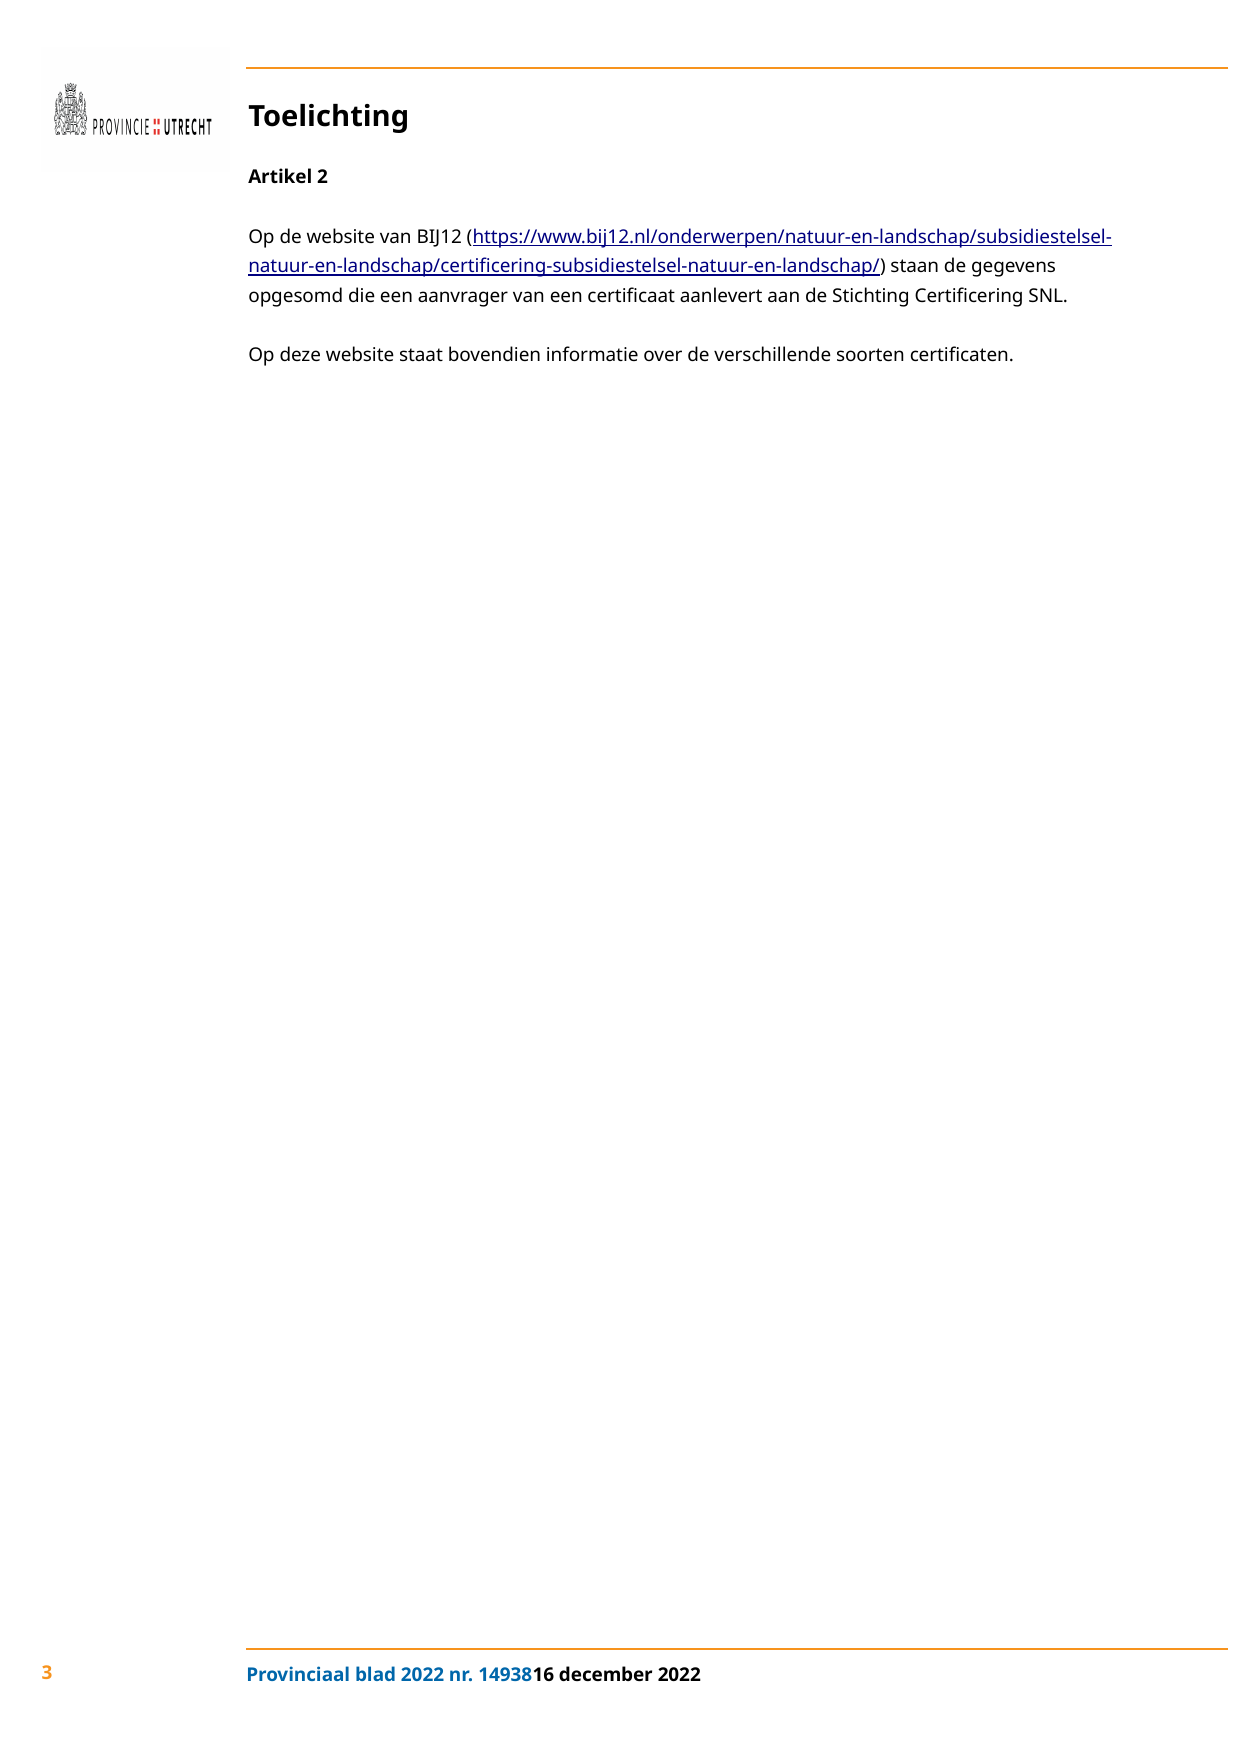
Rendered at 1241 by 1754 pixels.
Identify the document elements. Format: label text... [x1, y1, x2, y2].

text Op deze website staat bovendien informatie over de verschillende soorten certificaten. [248, 341, 1152, 367]
text Artikel 2 [248, 164, 1152, 189]
text Toelichting [248, 95, 1152, 134]
text Op de website van BIJ12 (https://www.bij12.nl/onderwerpen/natuur-en-landschap/subsidiestelsel-natuur-en-landschap/certificering-subsidiestelsel-natuur-en-landschap/) staan de gegevens opgesomd die een aanvrager van een certificaat aanlevert aan de Stichting Certificering SNL. [248, 223, 1152, 308]
picture [41, 47, 231, 172]
